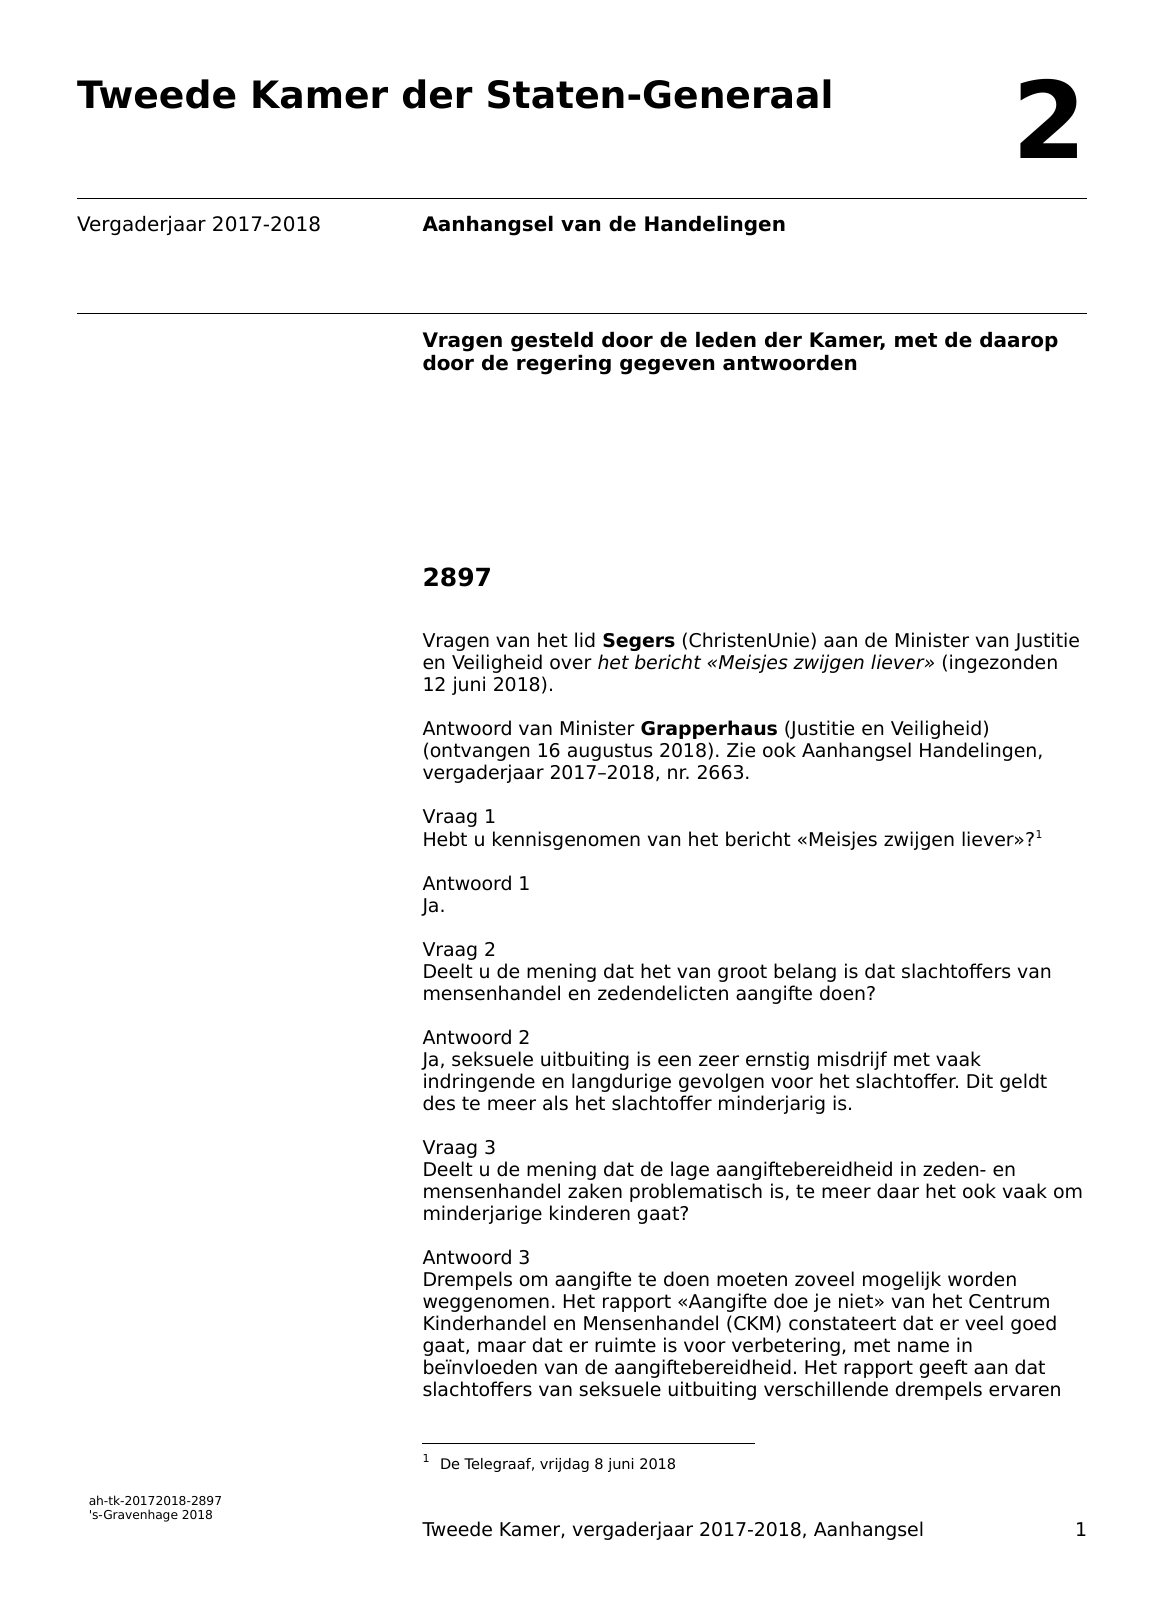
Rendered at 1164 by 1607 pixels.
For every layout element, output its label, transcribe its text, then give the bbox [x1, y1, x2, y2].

table_header 2 [886, 59, 1087, 198]
table_cell Vergaderjaar 2017-2018 [77, 199, 422, 313]
text Antwoord 1 [422, 873, 1087, 894]
text Vraag 3 [422, 1137, 1087, 1159]
text Drempels om aangifte te doen moeten zoveel mogelijk worden weggenomen. Het rapport «Aangifte doe je niet» van het Centrum Kinderhandel en Mensenhandel (CKM) constateert dat er veel goed gaat, maar dat er ruimte is voor verbetering, met name in beïnvloeden van de aangiftebereidheid. Het rapport geeft aan dat slachtoffers van seksuele uitbuiting verschillende drempels ervaren [422, 1269, 1087, 1401]
table_cell Vragen gesteld door de leden der Kamer, met de daarop door de regering gegeven antwoorden [422, 314, 1087, 375]
text 2897 [422, 563, 1087, 592]
text Ja, seksuele uitbuiting is een zeer ernstig misdrijf met vaak indringende en langdurige gevolgen voor het slachtoffer. Dit geldt des te meer als het slachtoffer minderjarig is. [422, 1049, 1087, 1115]
table_cell [77, 314, 422, 375]
table_header Tweede Kamer der Staten-Generaal [77, 59, 886, 198]
text Vraag 2 [422, 939, 1087, 961]
text 's-Gravenhage 2018 [88, 1508, 323, 1522]
text Hebt u kennisgenomen van het bericht «Meisjes zwijgen liever»? [422, 828, 1087, 850]
text Vragen van het lid Segers (ChristenUnie) aan de Minister van Justitie en Veiligheid over het bericht «Meisjes zwijgen liever» (ingezonden 12 juni 2018). [422, 630, 1087, 696]
text ah-tk-20172018-2897 [88, 1494, 323, 1508]
text De Telegraaf, vrijdag 8 juni 2018 [422, 1452, 1087, 1474]
text Antwoord van Minister Grapperhaus (Justitie en Veiligheid) (ontvangen 16 augustus 2018). Zie ook Aanhangsel Handelingen, vergaderjaar 2017–2018, nr. 2663. [422, 718, 1087, 784]
text Ja. [422, 894, 1087, 917]
text Deelt u de mening dat het van groot belang is dat slachtoffers van mensenhandel en zedendelicten aangifte doen? [422, 961, 1087, 1005]
text Deelt u de mening dat de lage aangiftebereidheid in zeden- en mensenhandel zaken problematisch is, te meer daar het ook vaak om minderjarige kinderen gaat? [422, 1159, 1087, 1225]
text Antwoord 2 [422, 1027, 1087, 1049]
table_cell Aanhangsel van de Handelingen [422, 199, 1087, 313]
text Antwoord 3 [422, 1247, 1087, 1269]
text Vraag 1 [422, 806, 1087, 828]
